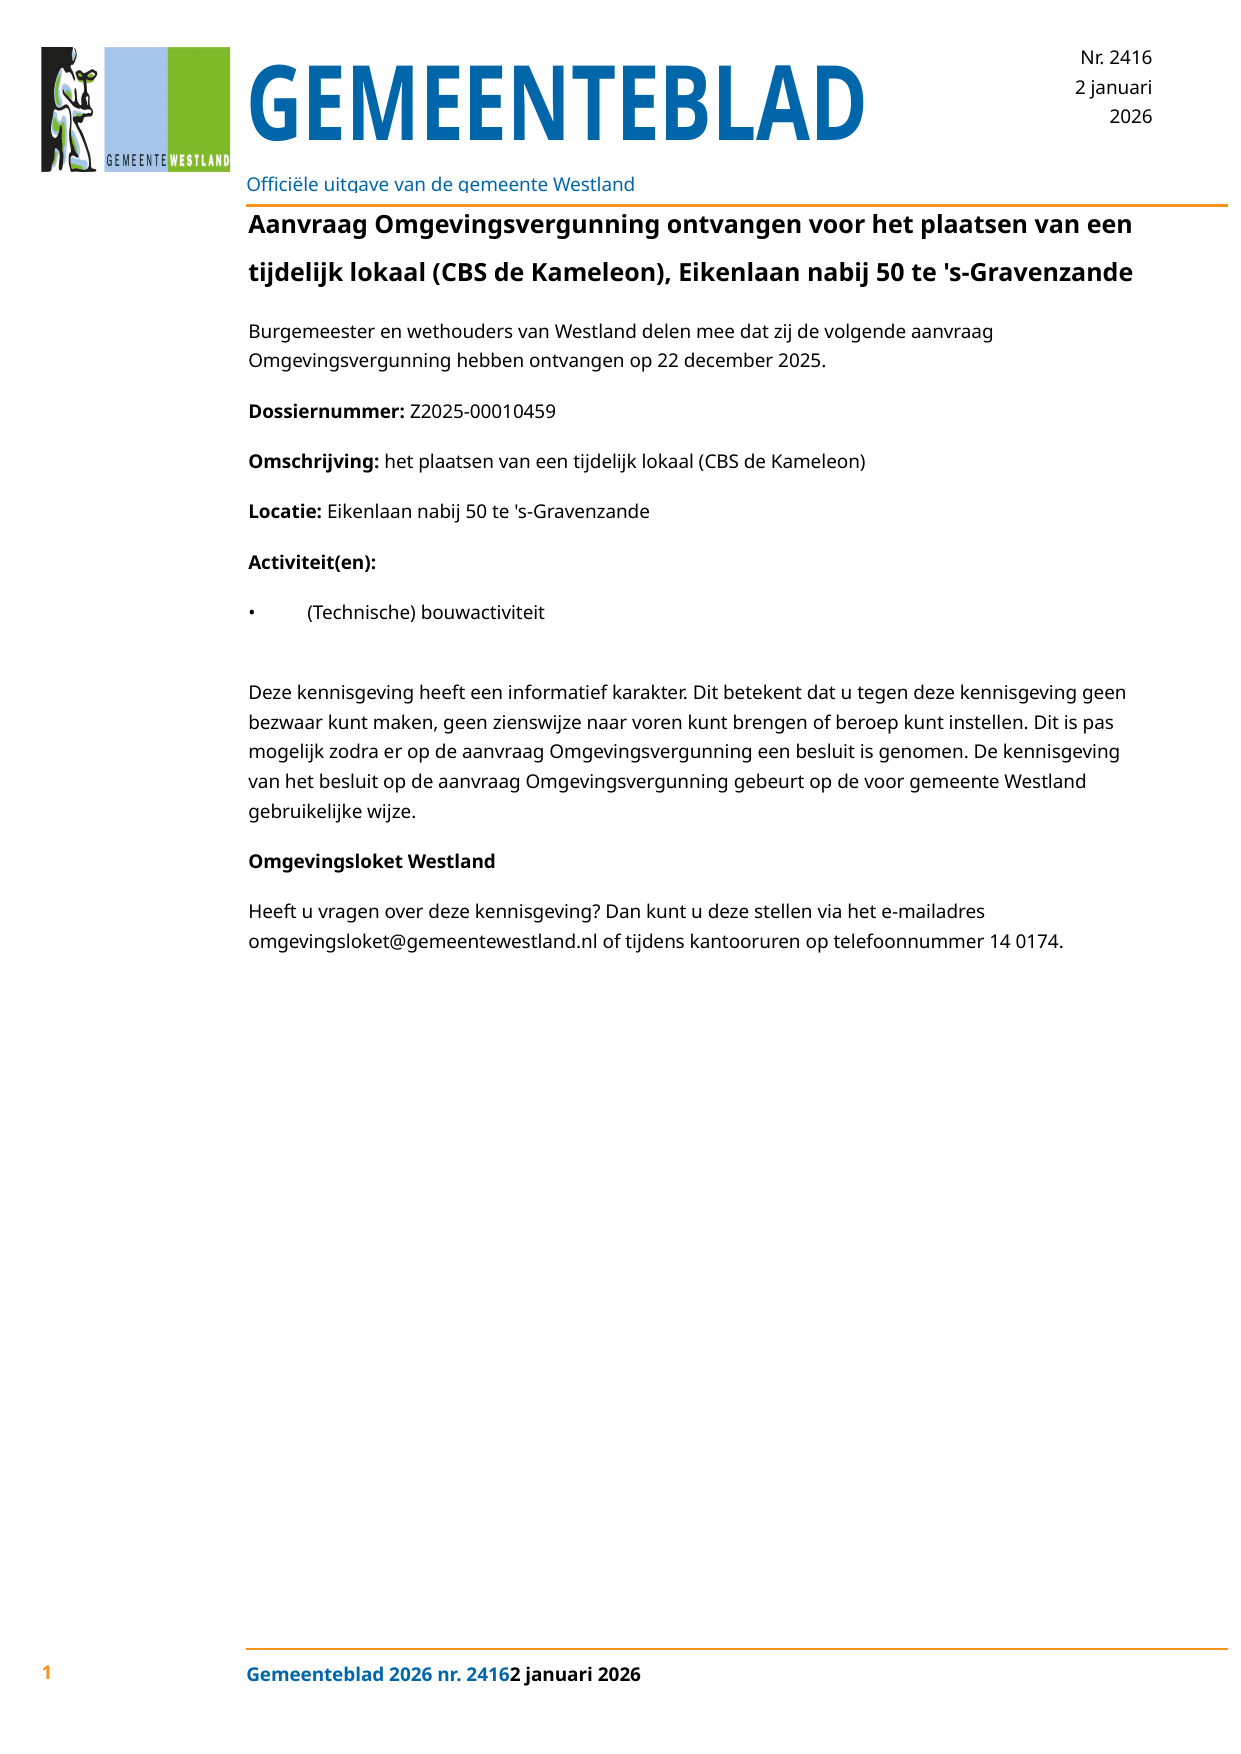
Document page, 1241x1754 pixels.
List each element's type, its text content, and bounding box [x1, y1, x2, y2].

picture [41, 47, 231, 172]
text Activiteit(en): [248, 549, 1152, 575]
text Heeft u vragen over deze kennisgeving? Dan kunt u deze stellen via het e-mailadres omgevingsloket@gemeentewestland.nl of tijdens kantooruren op telefoonnummer 14 0174. [248, 899, 1152, 954]
text Aanvraag Omgevingsvergunning ontvangen voor het plaatsen van een tijdelijk lokaal (CBS de Kameleon), Eikenlaan nabij 50 te 's-Gravenzande [248, 207, 1152, 288]
text Locatie: Eikenlaan nabij 50 te 's-Gravenzande [248, 499, 1152, 524]
text Burgemeester en wethouders van Westland delen mee dat zij de volgende aanvraag Omgevingsvergunning hebben ontvangen op 22 december 2025. [248, 318, 1152, 373]
text Dossiernummer: Z2025-00010459 [248, 398, 1152, 424]
list (Technische) bouwactiviteit [248, 599, 1152, 625]
text Omschrijving: het plaatsen van een tijdelijk lokaal (CBS de Kameleon) [248, 448, 1152, 474]
text Omgevingsloket Westland [248, 848, 1152, 874]
text Deze kennisgeving heeft een informatief karakter. Dit betekent dat u tegen deze kennisgeving geen bezwaar kunt maken, geen zienswijze naar voren kunt brengen of beroep kunt instellen. Dit is pas mogelijk zodra er op de aanvraag Omgevingsvergunning een besluit is genomen. De kennisgeving van het besluit op de aanvraag Omgevingsvergunning gebeurt op de voor gemeente Westland gebruikelijke wijze. [248, 679, 1152, 824]
